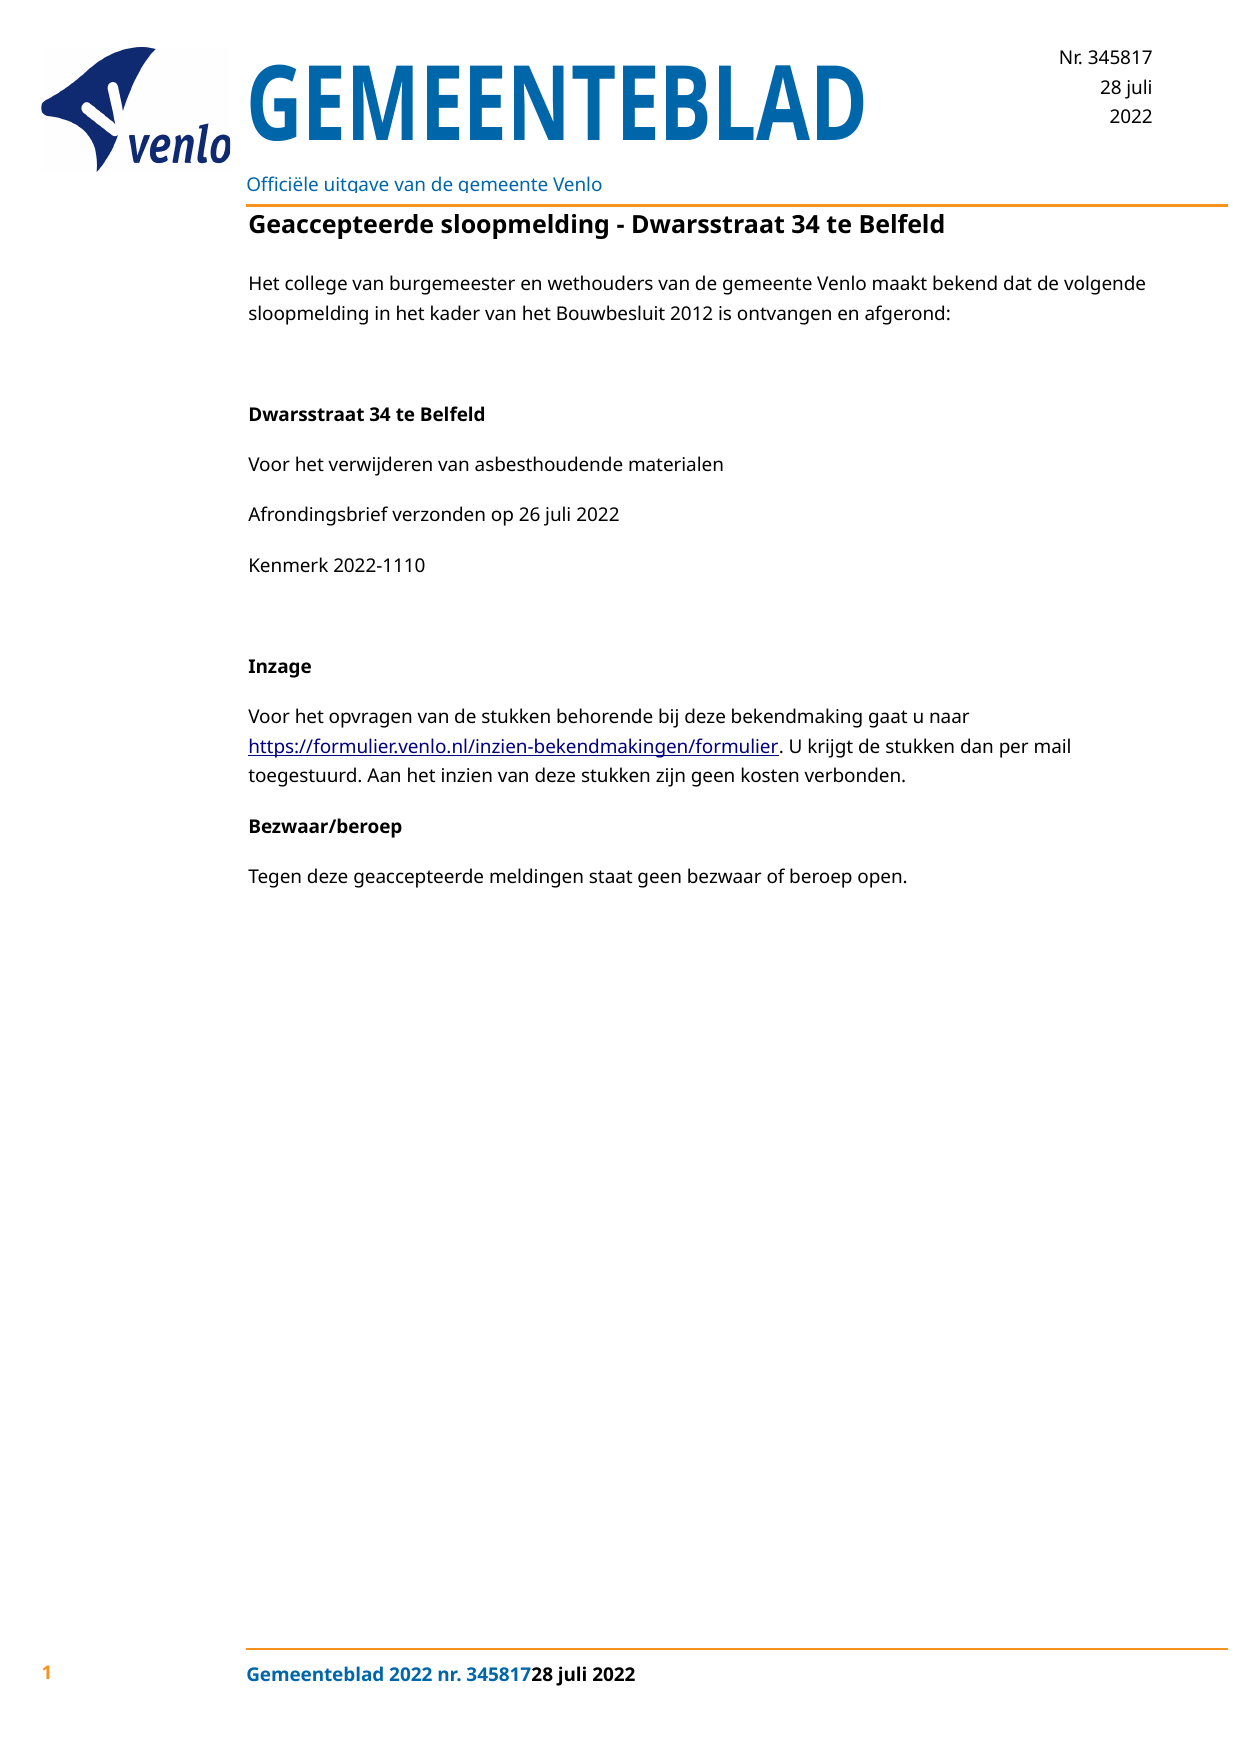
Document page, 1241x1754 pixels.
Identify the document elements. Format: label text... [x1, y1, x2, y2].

text Het college van burgemeester en wethouders van de gemeente Venlo maakt bekend dat de volgende sloopmelding in het kader van het Bouwbesluit 2012 is ontvangen en afgerond: [248, 270, 1152, 326]
text Afrondingsbrief verzonden op 26 juli 2022 [248, 502, 1152, 527]
text Tegen deze geaccepteerde meldingen staat geen bezwaar of beroep open. [248, 863, 1152, 889]
text Inzage [248, 653, 1152, 678]
text Kenmerk 2022-1110 [248, 552, 1152, 578]
text Voor het opvragen van de stukken behorende bij deze bekendmaking gaat u naar https://formulier.venlo.nl/inzien-bekendmakingen/formulier. U krijgt de stukken dan per mail toegestuurd. Aan het inzien van deze stukken zijn geen kosten verbonden. [248, 703, 1152, 788]
text Geaccepteerde sloopmelding - Dwarsstraat 34 te Belfeld [248, 207, 1152, 241]
picture [41, 47, 231, 172]
text Voor het verwijderen van asbesthoudende materialen [248, 451, 1152, 477]
text Dwarsstraat 34 te Belfeld [248, 401, 1152, 426]
text Bezwaar/beroep [248, 813, 1152, 838]
